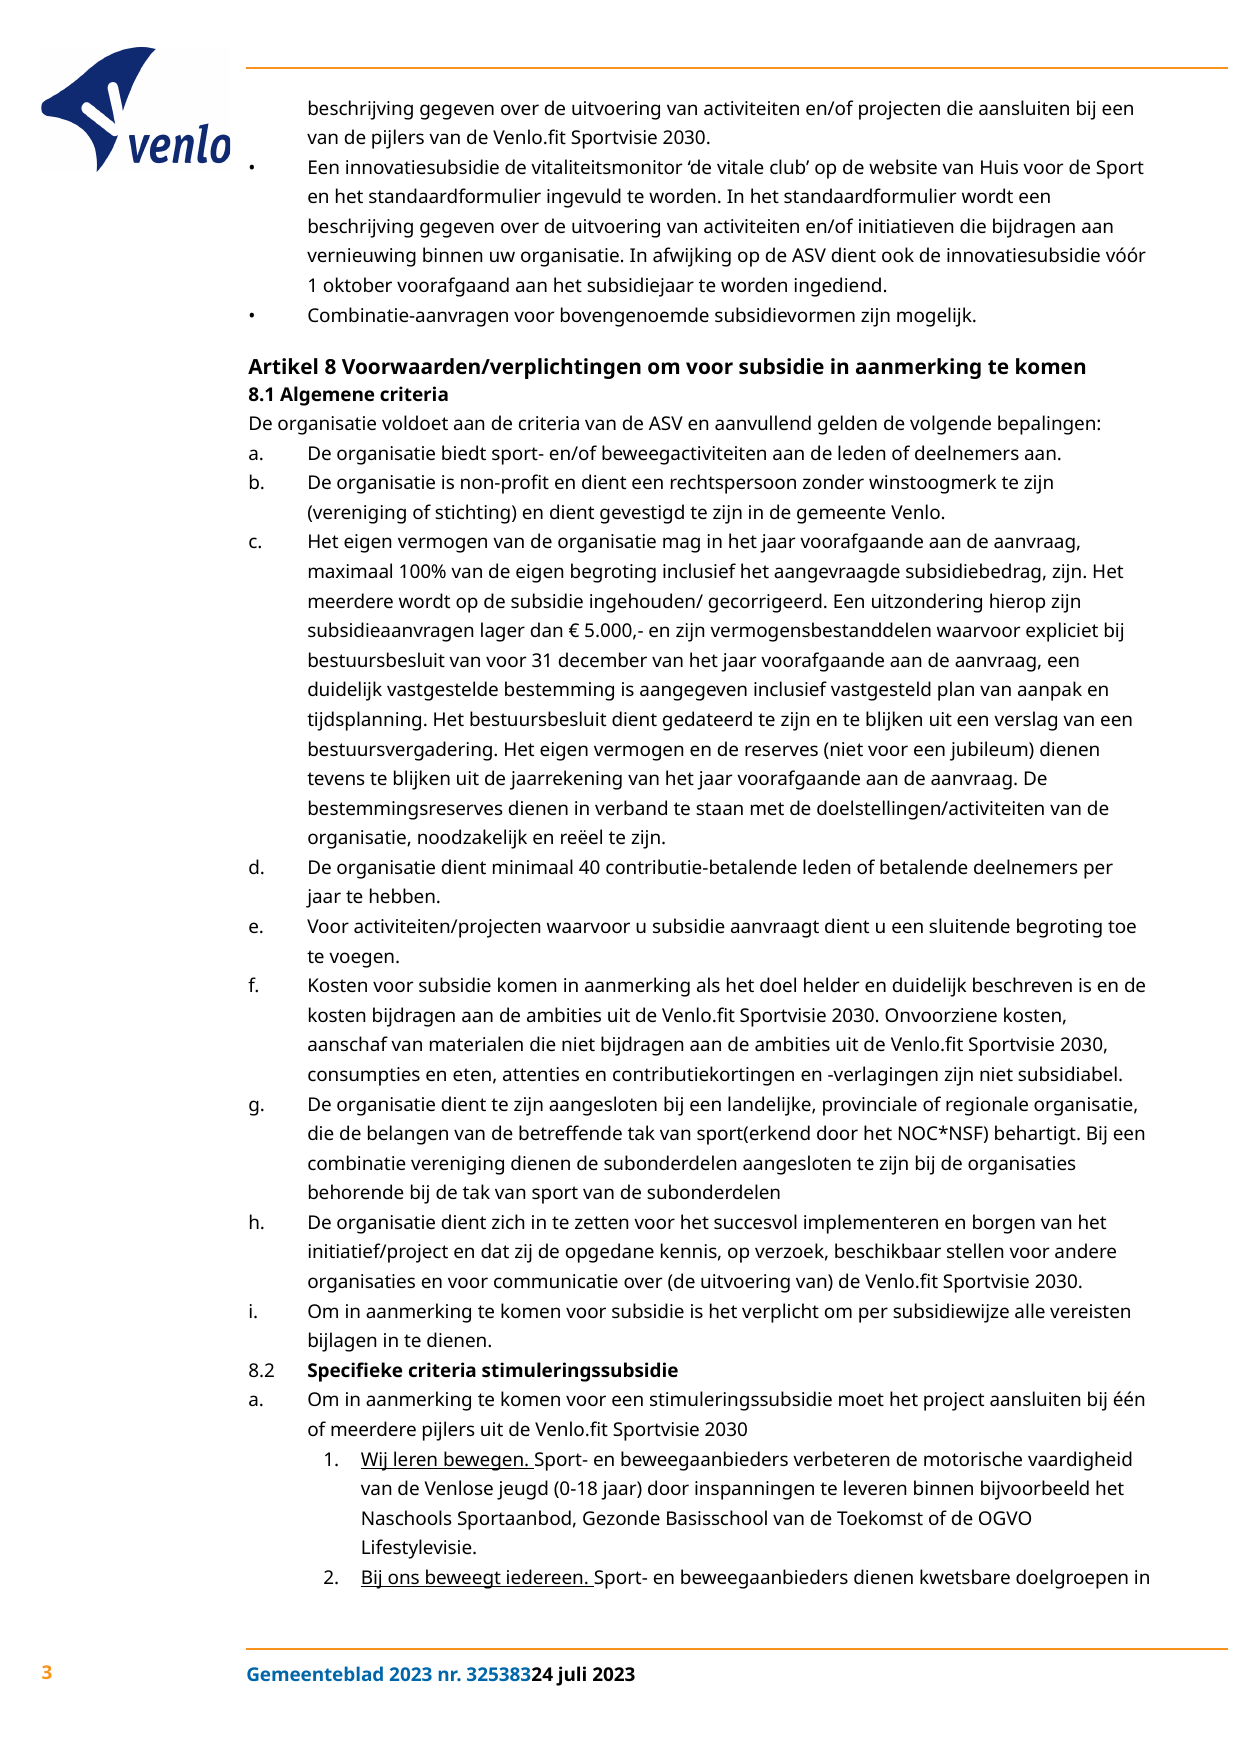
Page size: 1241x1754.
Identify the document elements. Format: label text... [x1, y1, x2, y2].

list Bij ons beweegt iedereen. Sport- en beweegaanbieders dienen kwetsbare doelgroepen in [323, 1564, 1152, 1590]
list De organisatie dient minimaal 40 contributie-betalende leden of betalende deelnemers per jaar te hebben. [248, 854, 1152, 909]
list Voor activiteiten/projecten waarvoor u subsidie aanvraagt dient u een sluitende begroting toe te voegen. [248, 913, 1152, 968]
list Het eigen vermogen van de organisatie mag in het jaar voorafgaande aan de aanvraag, maximaal 100% van de eigen begroting inclusief het aangevraagde subsidiebedrag, zijn. Het meerdere wordt op de subsidie ingehouden/ gecorrigeerd. Een uitzondering hierop zijn subsidieaanvragen lager dan € 5.000,- en zijn vermogensbestanddelen waarvoor expliciet bij bestuursbesluit van voor 31 december van het jaar voorafgaande aan de aanvraag, een duidelijk vastgestelde bestemming is aangegeven inclusief vastgesteld plan van aanpak en tijdsplanning. Het bestuursbesluit dient gedateerd te zijn en te blijken uit een verslag van een bestuursvergadering. Het eigen vermogen en de reserves (niet voor een jubileum) dienen tevens te blijken uit de jaarrekening van het jaar voorafgaande aan de aanvraag. De bestemmingsreserves dienen in verband te staan met de doelstellingen/activiteiten van de organisatie, noodzakelijk en reëel te zijn. [248, 529, 1152, 850]
list Specifieke criteria stimuleringssubsidie [248, 1357, 1152, 1383]
text 8.1 Algemene criteria [248, 381, 1152, 406]
text Artikel 8 Voorwaarden/verplichtingen om voor subsidie in aanmerking te komen [248, 352, 1152, 381]
list De organisatie is non-profit en dient een rechtspersoon zonder winstoogmerk te zijn (vereniging of stichting) en dient gevestigd te zijn in de gemeente Venlo. [248, 469, 1152, 525]
list Kosten voor subsidie komen in aanmerking als het doel helder en duidelijk beschreven is en de kosten bijdragen aan de ambities uit de Venlo.fit Sportvisie 2030. Onvoorziene kosten, aanschaf van materialen die niet bijdragen aan de ambities uit de Venlo.fit Sportvisie 2030, consumpties en eten, attenties en contributiekortingen en -verlagingen zijn niet subsidiabel. [248, 972, 1152, 1087]
list Wij leren bewegen. Sport- en beweegaanbieders verbeteren de motorische vaardigheid van de Venlose jeugd (0-18 jaar) door inspanningen te leveren binnen bijvoorbeeld het Naschools Sportaanbod, Gezonde Basisschool van de Toekomst of de OGVO Lifestylevisie. [323, 1446, 1152, 1560]
list Om in aanmerking te komen voor subsidie is het verplicht om per subsidiewijze alle vereisten bijlagen in te dienen. [248, 1298, 1152, 1353]
list De organisatie dient zich in te zetten voor het succesvol implementeren en borgen van het initiatief/project en dat zij de opgedane kennis, op verzoek, beschikbaar stellen voor andere organisaties en voor communicatie over (de uitvoering van) de Venlo.fit Sportvisie 2030. [248, 1209, 1152, 1294]
list beschrijving gegeven over de uitvoering van activiteiten en/of projecten die aansluiten bij een van de pijlers van de Venlo.fit Sportvisie 2030. [248, 95, 1152, 150]
list Combinatie-aanvragen voor bovengenoemde subsidievormen zijn mogelijk. [248, 302, 1152, 328]
picture [41, 47, 231, 172]
list Om in aanmerking te komen voor een stimuleringssubsidie moet het project aansluiten bij één of meerdere pijlers uit de Venlo.fit Sportvisie 2030 [248, 1387, 1152, 1442]
text De organisatie voldoet aan de criteria van de ASV en aanvullend gelden de volgende bepalingen: [248, 410, 1152, 436]
list De organisatie biedt sport- en/of beweegactiviteiten aan de leden of deelnemers aan. [248, 440, 1152, 466]
list Een innovatiesubsidie de vitaliteitsmonitor ‘de vitale club’ op de website van Huis voor de Sport en het standaardformulier ingevuld te worden. In het standaardformulier wordt een beschrijving gegeven over de uitvoering van activiteiten en/of initiatieven die bijdragen aan vernieuwing binnen uw organisatie. In afwijking op de ASV dient ook de innovatiesubsidie vóór 1 oktober voorafgaand aan het subsidiejaar te worden ingediend. [248, 154, 1152, 298]
list De organisatie dient te zijn aangesloten bij een landelijke, provinciale of regionale organisatie, die de belangen van de betreffende tak van sport(erkend door het NOC*NSF) behartigt. Bij een combinatie vereniging dienen de subonderdelen aangesloten te zijn bij de organisaties behorende bij de tak van sport van de subonderdelen [248, 1091, 1152, 1205]
